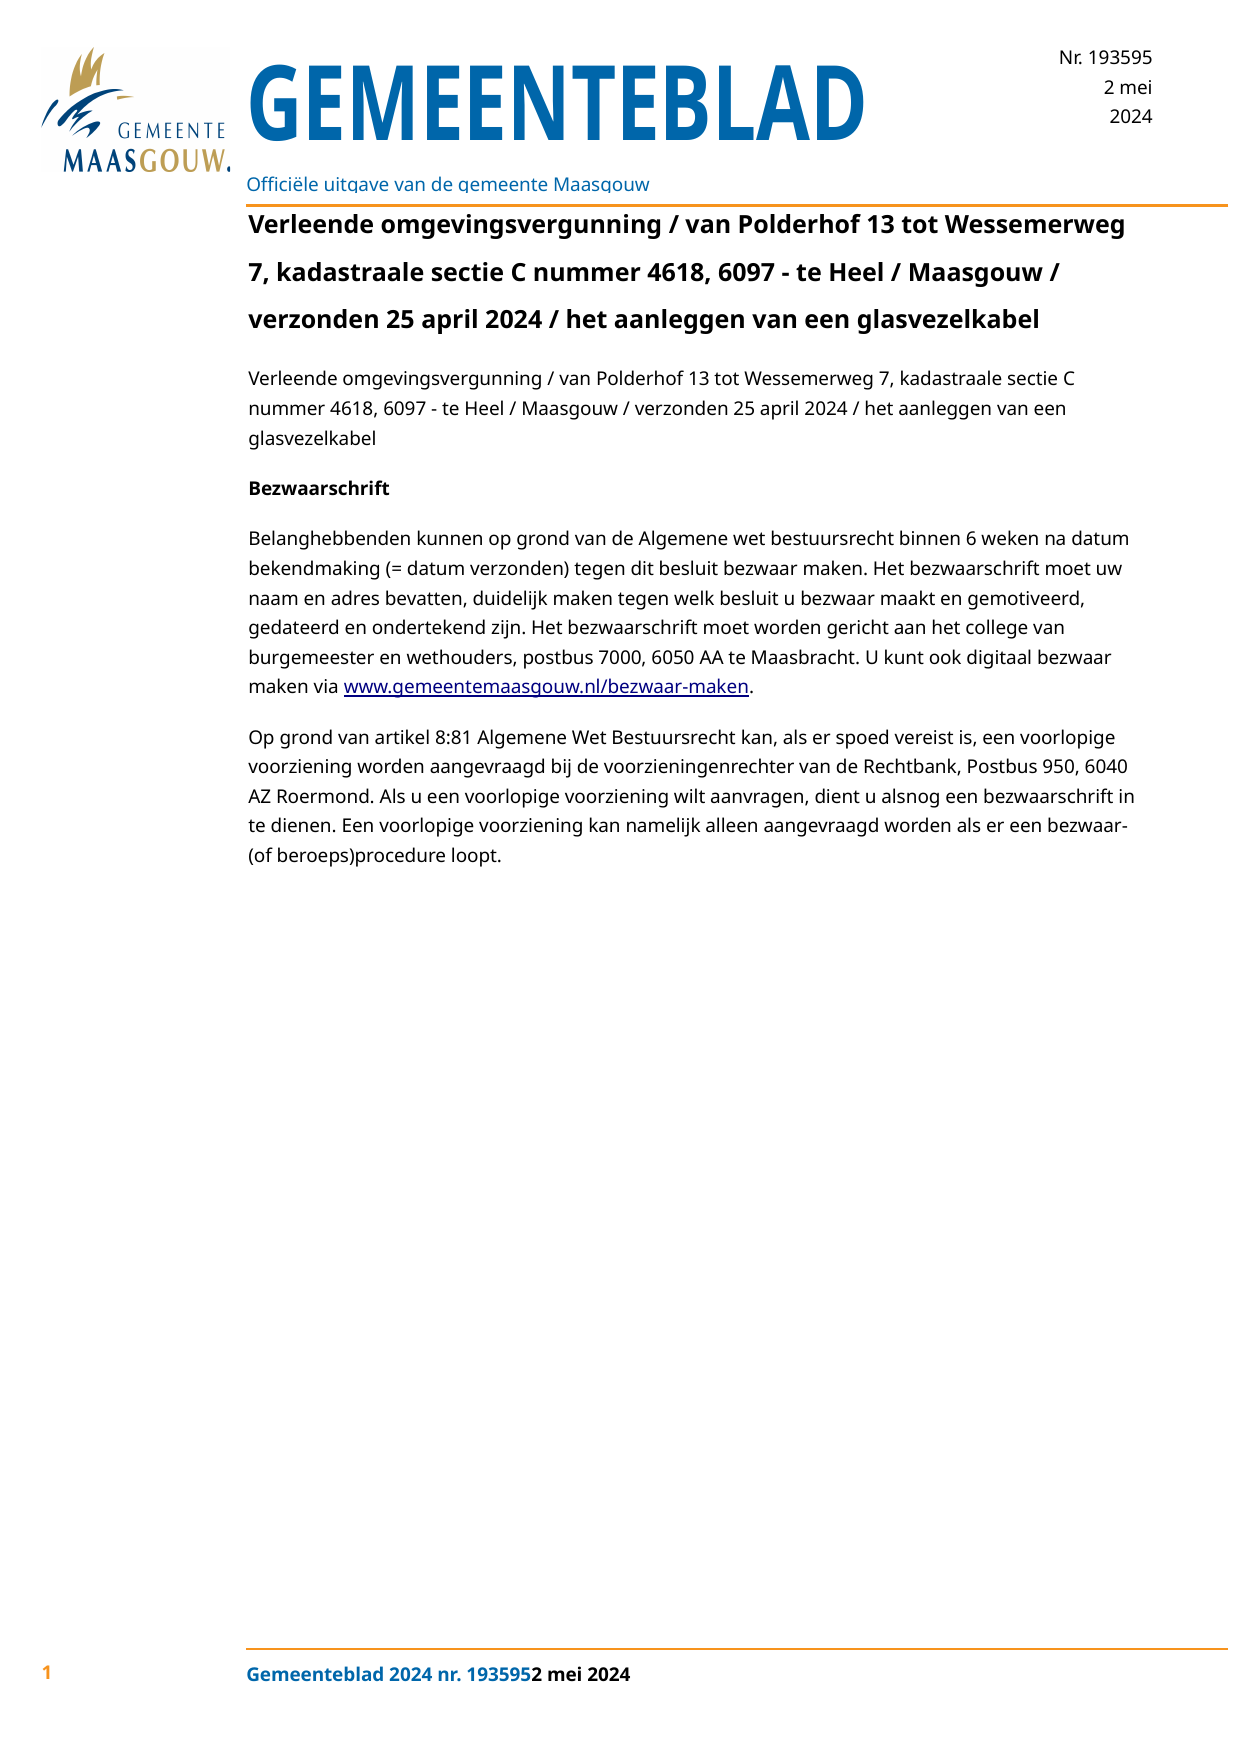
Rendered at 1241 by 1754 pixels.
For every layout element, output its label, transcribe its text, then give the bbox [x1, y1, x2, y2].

text Op grond van artikel 8:81 Algemene Wet Bestuursrecht kan, als er spoed vereist is, een voorlopige voorziening worden aangevraagd bij de voorzieningenrechter van de Rechtbank, Postbus 950, 6040 AZ Roermond. Als u een voorlopige voorziening wilt aanvragen, dient u alsnog een bezwaarschrift in te dienen. Een voorlopige voorziening kan namelijk alleen aangevraagd worden als er een bezwaar- (of beroeps)procedure loopt. [248, 724, 1152, 868]
text Verleende omgevingsvergunning / van Polderhof 13 tot Wessemerweg 7, kadastraale sectie C nummer 4618, 6097 - te Heel / Maasgouw / verzonden 25 april 2024 / het aanleggen van een glasvezelkabel [248, 366, 1152, 450]
picture [41, 47, 231, 172]
text Verleende omgevingsvergunning / van Polderhof 13 tot Wessemerweg 7, kadastraale sectie C nummer 4618, 6097 - te Heel / Maasgouw / verzonden 25 april 2024 / het aanleggen van een glasvezelkabel [248, 207, 1152, 336]
text Belanghebbenden kunnen op grond van de Algemene wet bestuursrecht binnen 6 weken na datum bekendmaking (= datum verzonden) tegen dit besluit bezwaar maken. Het bezwaarschrift moet uw naam en adres bevatten, duidelijk maken tegen welk besluit u bezwaar maakt en gemotiveerd, gedateerd en ondertekend zijn. Het bezwaarschrift moet worden gericht aan het college van burgemeester en wethouders, postbus 7000, 6050 AA te Maasbracht. U kunt ook digitaal bezwaar maken via www.gemeentemaasgouw.nl/bezwaar-maken. [248, 526, 1152, 699]
text Bezwaarschrift [248, 475, 1152, 501]
